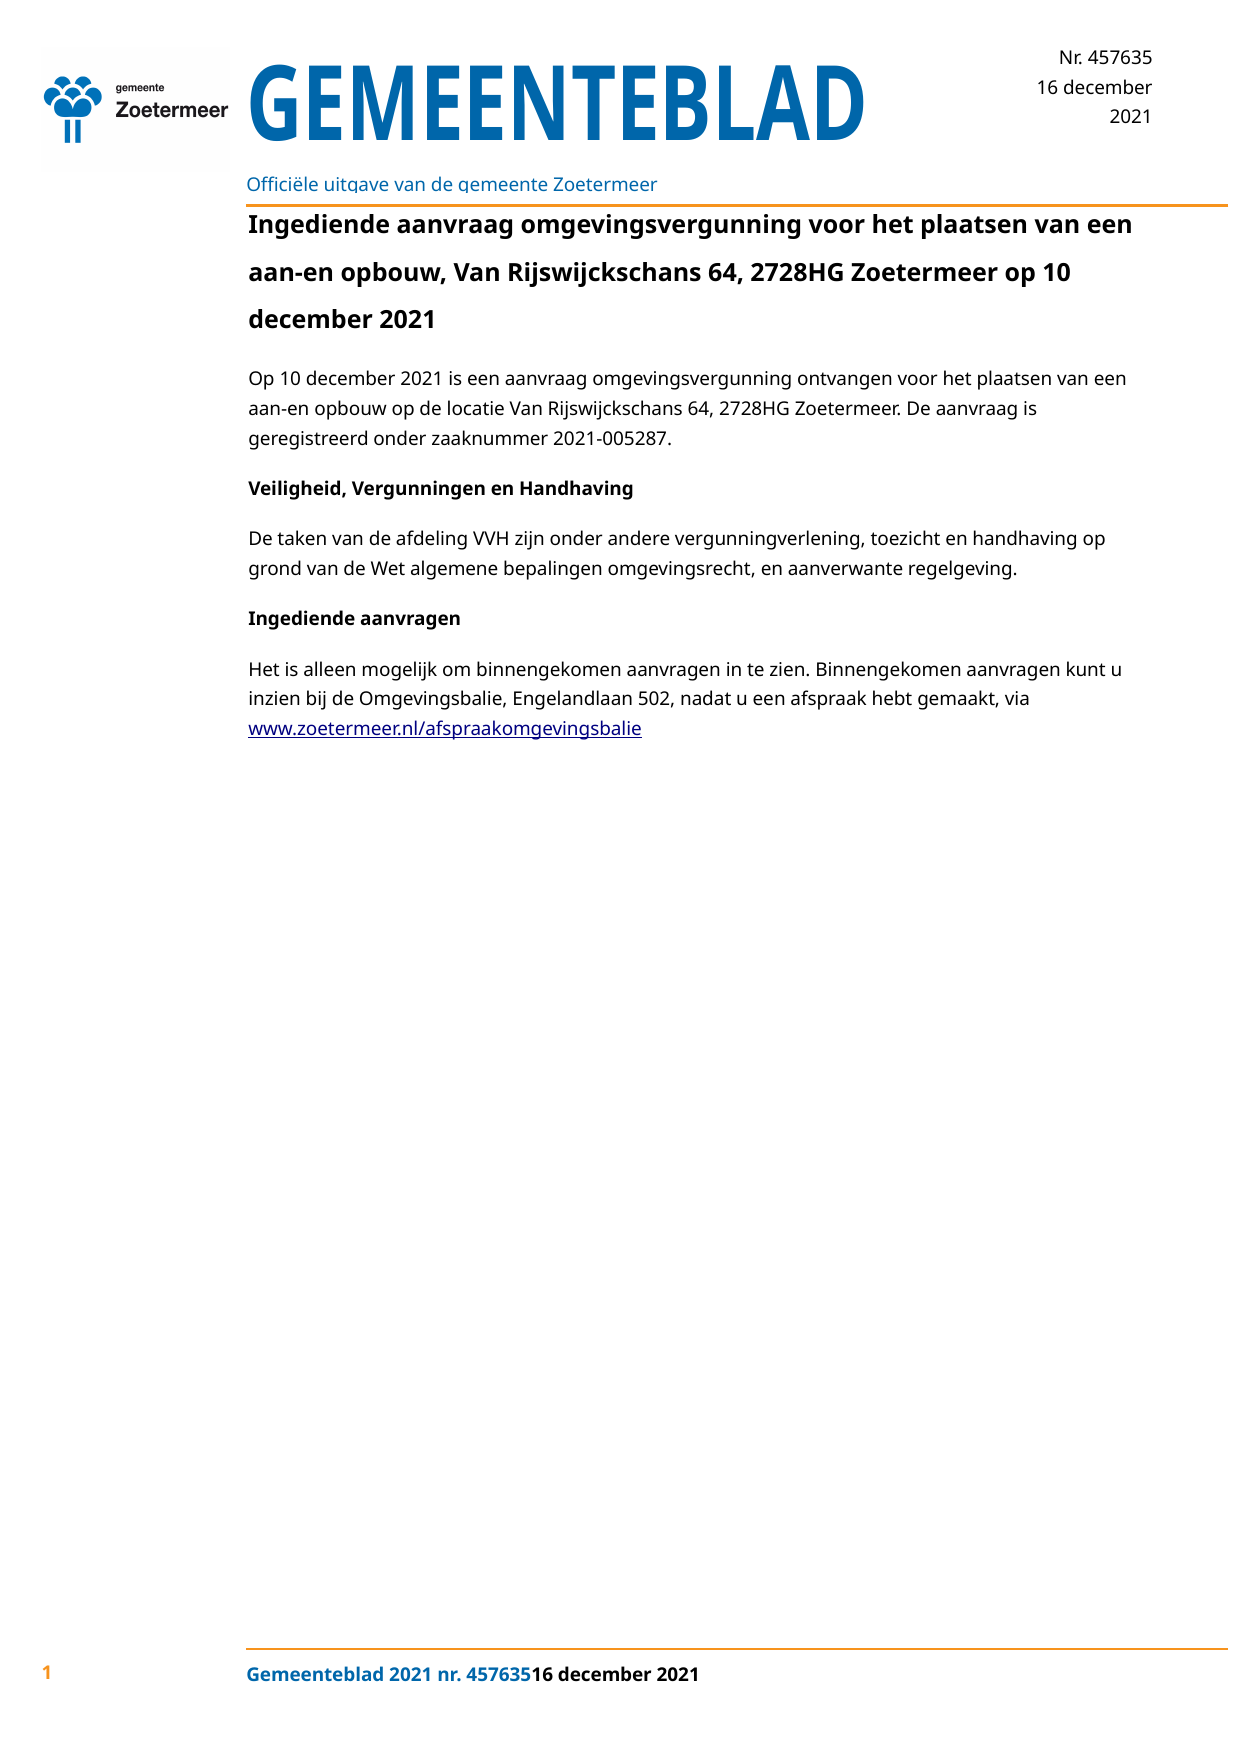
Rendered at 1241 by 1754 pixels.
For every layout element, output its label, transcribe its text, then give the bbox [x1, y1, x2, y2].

text Ingediende aanvraag omgevingsvergunning voor het plaatsen van een aan-en opbouw, Van Rijswijckschans 64, 2728HG Zoetermeer op 10 december 2021 [248, 207, 1152, 336]
picture [41, 47, 231, 172]
text De taken van de afdeling VVH zijn onder andere vergunningverlening, toezicht en handhaving op grond van de Wet algemene bepalingen omgevingsrecht, en aanverwante regelgeving. [248, 526, 1152, 581]
text Het is alleen mogelijk om binnengekomen aanvragen in te zien. Binnengekomen aanvragen kunt u inzien bij de Omgevingsbalie, Engelandlaan 502, nadat u een afspraak hebt gemaakt, via www.zoetermeer.nl/afspraakomgevingsbalie [248, 656, 1152, 741]
text Op 10 december 2021 is een aanvraag omgevingsvergunning ontvangen voor het plaatsen van een aan-en opbouw op de locatie Van Rijswijckschans 64, 2728HG Zoetermeer. De aanvraag is geregistreerd onder zaaknummer 2021-005287. [248, 366, 1152, 450]
text Veiligheid, Vergunningen en Handhaving [248, 475, 1152, 501]
text Ingediende aanvragen [248, 606, 1152, 631]
